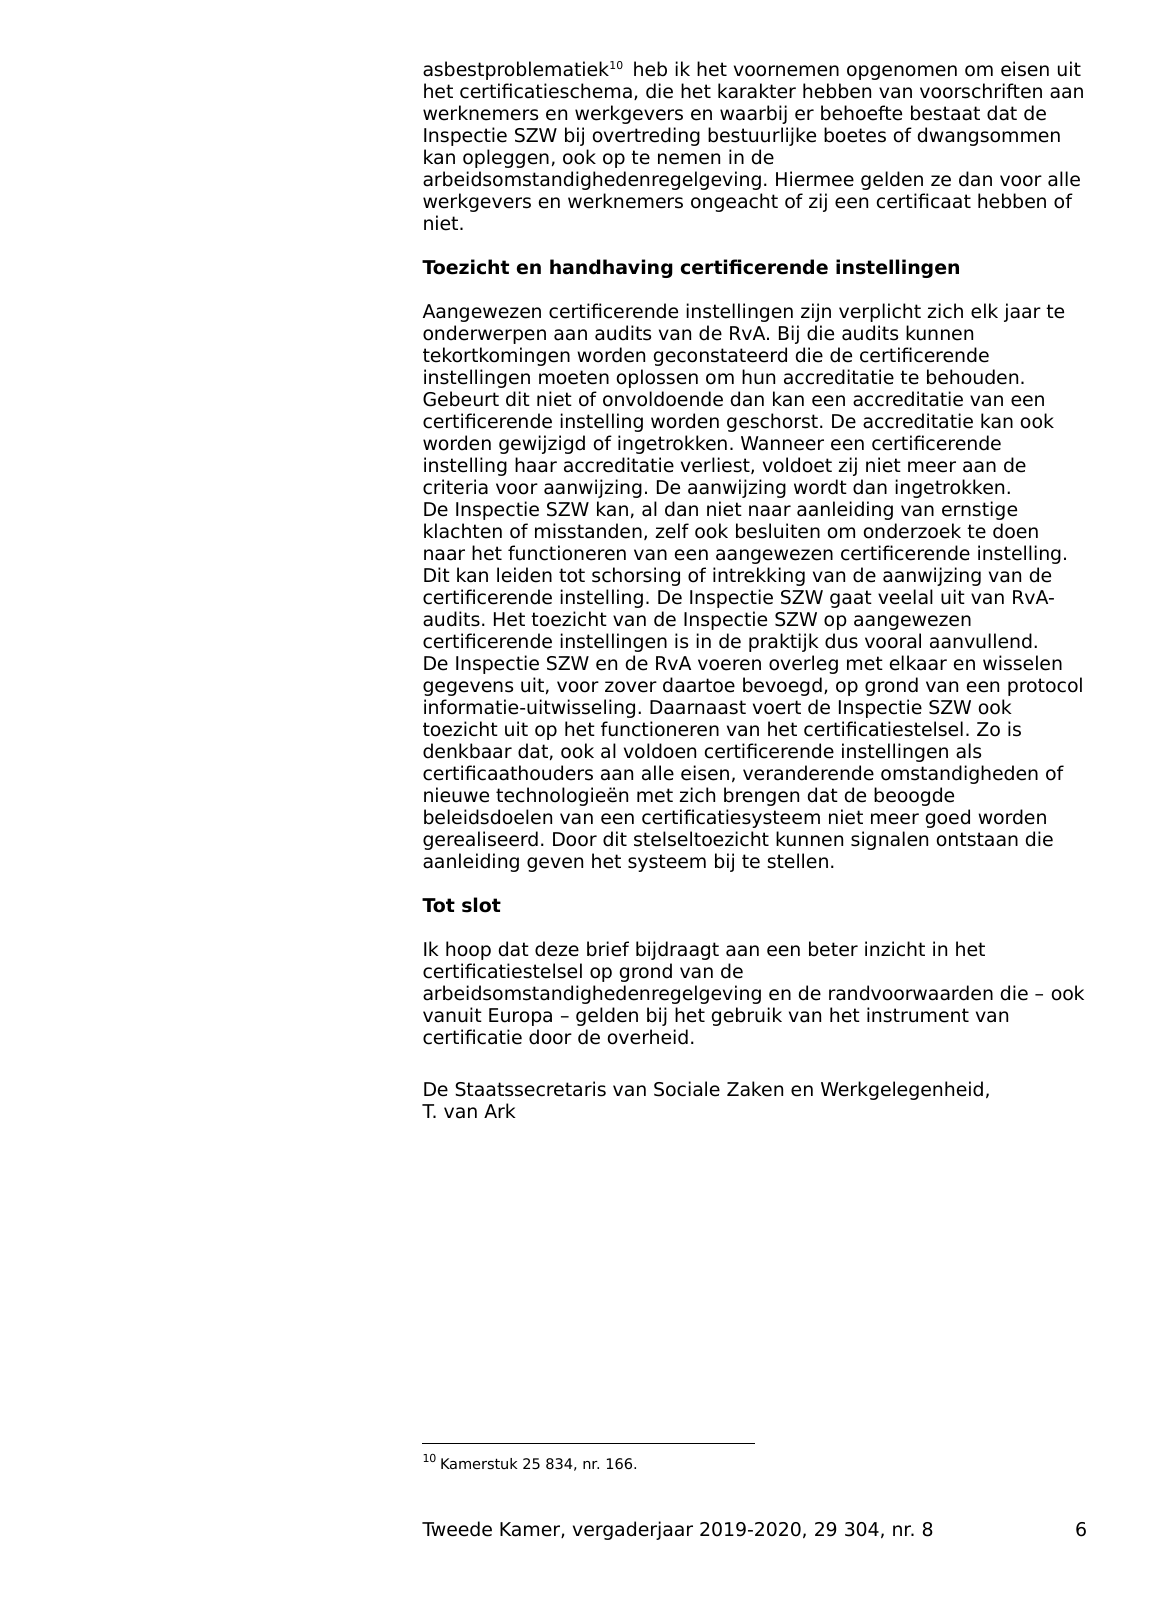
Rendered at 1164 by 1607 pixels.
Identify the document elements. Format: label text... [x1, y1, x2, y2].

text De Inspectie SZW en de RvA voeren overleg met elkaar en wisselen gegevens uit, voor zover daartoe bevoegd, op grond van een protocol informatie-uitwisseling. Daarnaast voert de Inspectie SZW ook toezicht uit op het functioneren van het certificatiestelsel. Zo is denkbaar dat, ook al voldoen certificerende instellingen als certificaathouders aan alle eisen, veranderende omstandigheden of nieuwe technologieën met zich brengen dat de beoogde beleidsdoelen van een certificatiesysteem niet meer goed worden gerealiseerd. Door dit stelseltoezicht kunnen signalen ontstaan die aanleiding geven het systeem bij te stellen. [422, 653, 1087, 873]
text Ik hoop dat deze brief bijdraagt aan een beter inzicht in het certificatiestelsel op grond van de arbeidsomstandighedenregelgeving en de randvoorwaarden die – ook vanuit Europa – gelden bij het gebruik van het instrument van certificatie door de overheid. [422, 939, 1087, 1049]
subtitle Toezicht en handhaving certificerende instellingen [422, 257, 1087, 279]
text asbestproblematiek heb ik het voornemen opgenomen om eisen uit het certificatieschema, die het karakter hebben van voorschriften aan werknemers en werkgevers en waarbij er behoefte bestaat dat de Inspectie SZW bij overtreding bestuurlijke boetes of dwangsommen kan opleggen, ook op te nemen in de arbeidsomstandighedenregelgeving. Hiermee gelden ze dan voor alle werkgevers en werknemers ongeacht of zij een certificaat hebben of niet. [422, 59, 1087, 235]
subtitle Tot slot [422, 895, 1087, 917]
text De Inspectie SZW kan, al dan niet naar aanleiding van ernstige klachten of misstanden, zelf ook besluiten om onderzoek te doen naar het functioneren van een aangewezen certificerende instelling. Dit kan leiden tot schorsing of intrekking van de aanwijzing van de certificerende instelling. De Inspectie SZW gaat veelal uit van RvA-audits. Het toezicht van de Inspectie SZW op aangewezen certificerende instellingen is in de praktijk dus vooral aanvullend. [422, 499, 1087, 653]
text De Staatssecretaris van Sociale Zaken en Werkgelegenheid, T. van Ark [422, 1079, 1087, 1123]
text Aangewezen certificerende instellingen zijn verplicht zich elk jaar te onderwerpen aan audits van de RvA. Bij die audits kunnen tekortkomingen worden geconstateerd die de certificerende instellingen moeten oplossen om hun accreditatie te behouden. Gebeurt dit niet of onvoldoende dan kan een accreditatie van een certificerende instelling worden geschorst. De accreditatie kan ook worden gewijzigd of ingetrokken. Wanneer een certificerende instelling haar accreditatie verliest, voldoet zij niet meer aan de criteria voor aanwijzing. De aanwijzing wordt dan ingetrokken. [422, 301, 1087, 499]
text Kamerstuk 25 834, nr. 166. [422, 1452, 1087, 1474]
